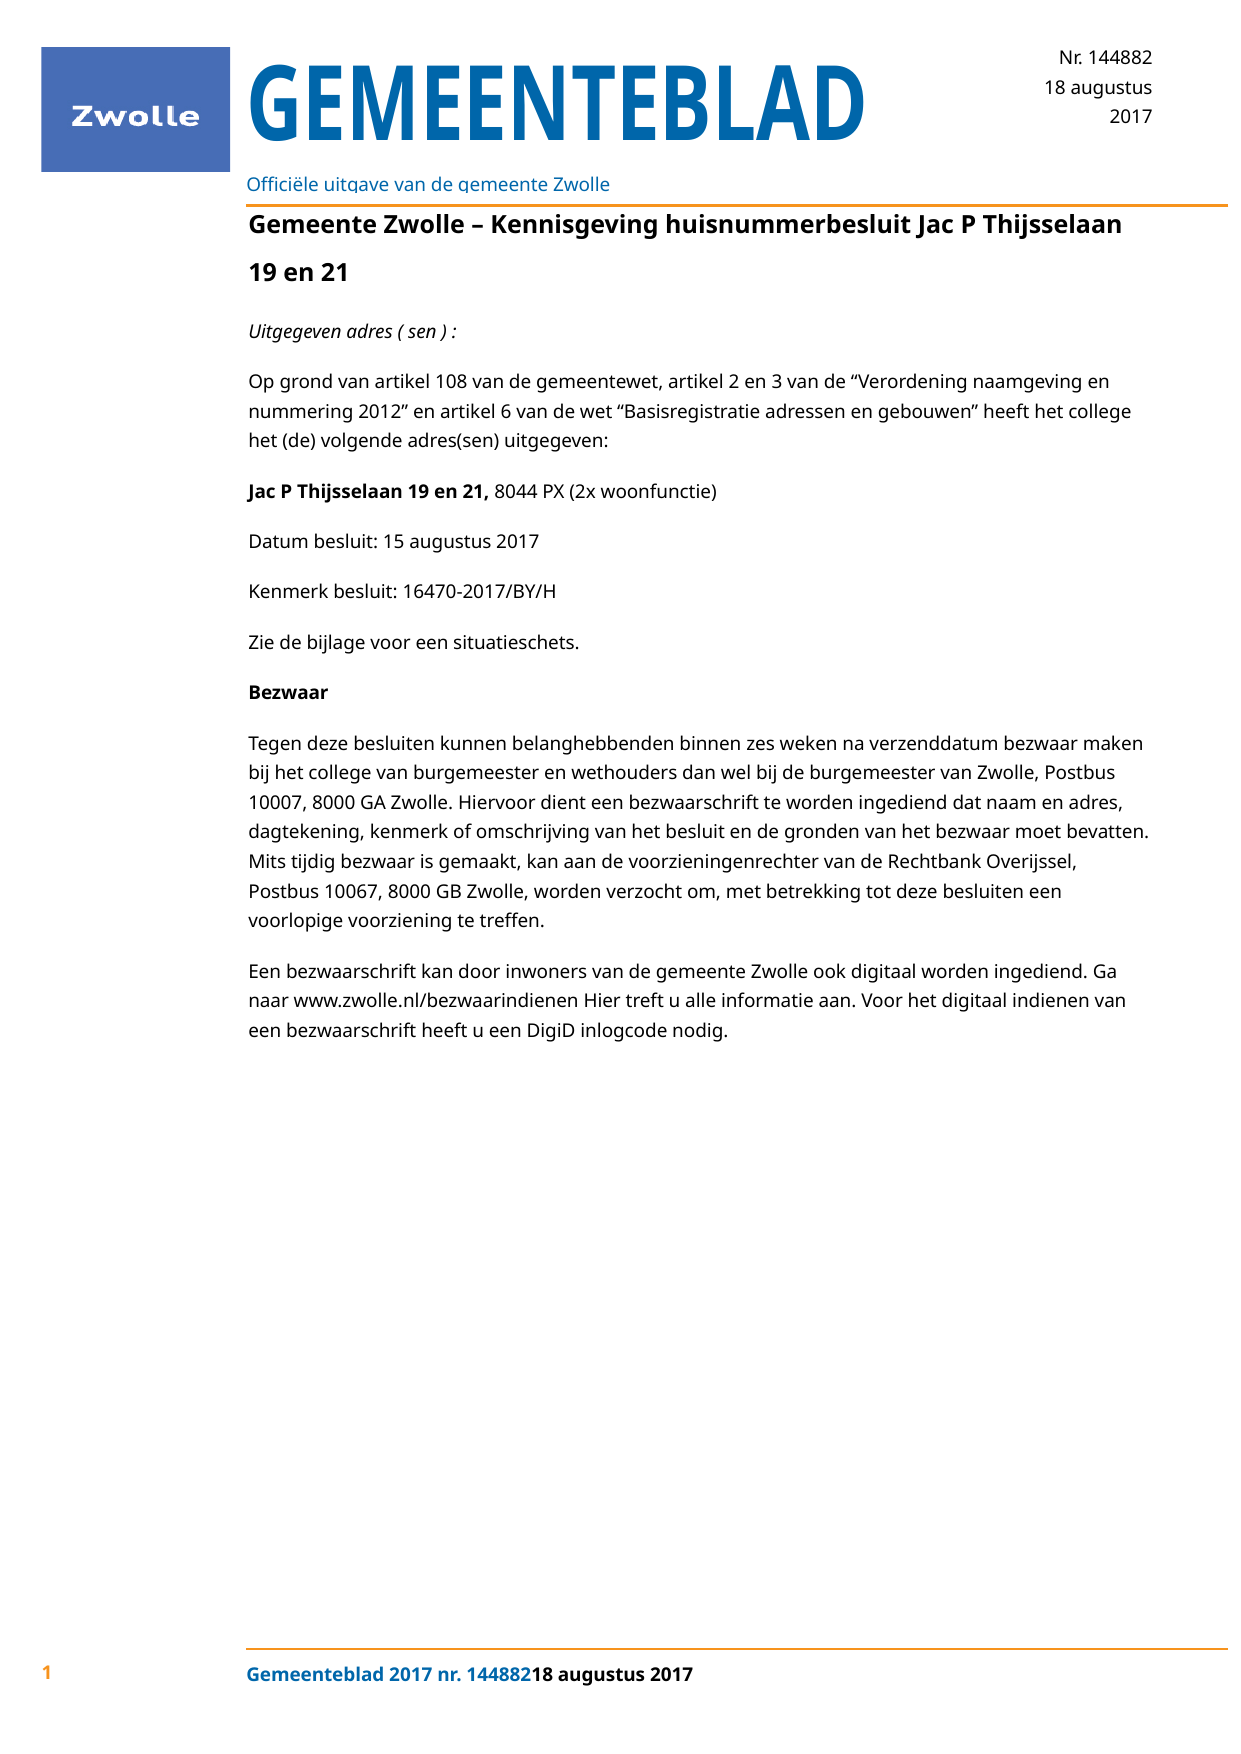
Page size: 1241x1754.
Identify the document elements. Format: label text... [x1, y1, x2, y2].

text Zie de bijlage voor een situatieschets. [248, 629, 1152, 655]
text Uitgegeven adres ( sen ) : [248, 318, 1152, 344]
text Tegen deze besluiten kunnen belanghebbenden binnen zes weken na verzenddatum bezwaar maken bij het college van burgemeester en wethouders dan wel bij de burgemeester van Zwolle, Postbus 10007, 8000 GA Zwolle. Hiervoor dient een bezwaarschrift te worden ingediend dat naam en adres, dagtekening, kenmerk of omschrijving van het besluit en de gronden van het bezwaar moet bevatten. Mits tijdig bezwaar is gemaakt, kan aan de voorzieningenrechter van de Rechtbank Overijssel, Postbus 10067, 8000 GB Zwolle, worden verzocht om, met betrekking tot deze besluiten een voorlopige voorziening te treffen. [248, 730, 1152, 933]
text Op grond van artikel 108 van de gemeentewet, artikel 2 en 3 van de “Verordening naamgeving en nummering 2012” en artikel 6 van de wet “Basisregistratie adressen en gebouwen” heeft het college het (de) volgende adres(sen) uitgegeven: [248, 368, 1152, 453]
text Jac P Thijsselaan 19 en 21, 8044 PX (2x woonfunctie) [248, 478, 1152, 504]
text Een bezwaarschrift kan door inwoners van de gemeente Zwolle ook digitaal worden ingediend. Ga naar www.zwolle.nl/bezwaarindienen Hier treft u alle informatie aan. Voor het digitaal indienen van een bezwaarschrift heeft u een DigiD inlogcode nodig. [248, 958, 1152, 1043]
picture [41, 47, 231, 172]
text Datum besluit: 15 augustus 2017 [248, 528, 1152, 554]
text Kenmerk besluit: 16470-2017/BY/H [248, 579, 1152, 604]
text Bezwaar [248, 679, 1152, 705]
text Gemeente Zwolle – Kennisgeving huisnummerbesluit Jac P Thijsselaan 19 en 21 [248, 207, 1152, 288]
